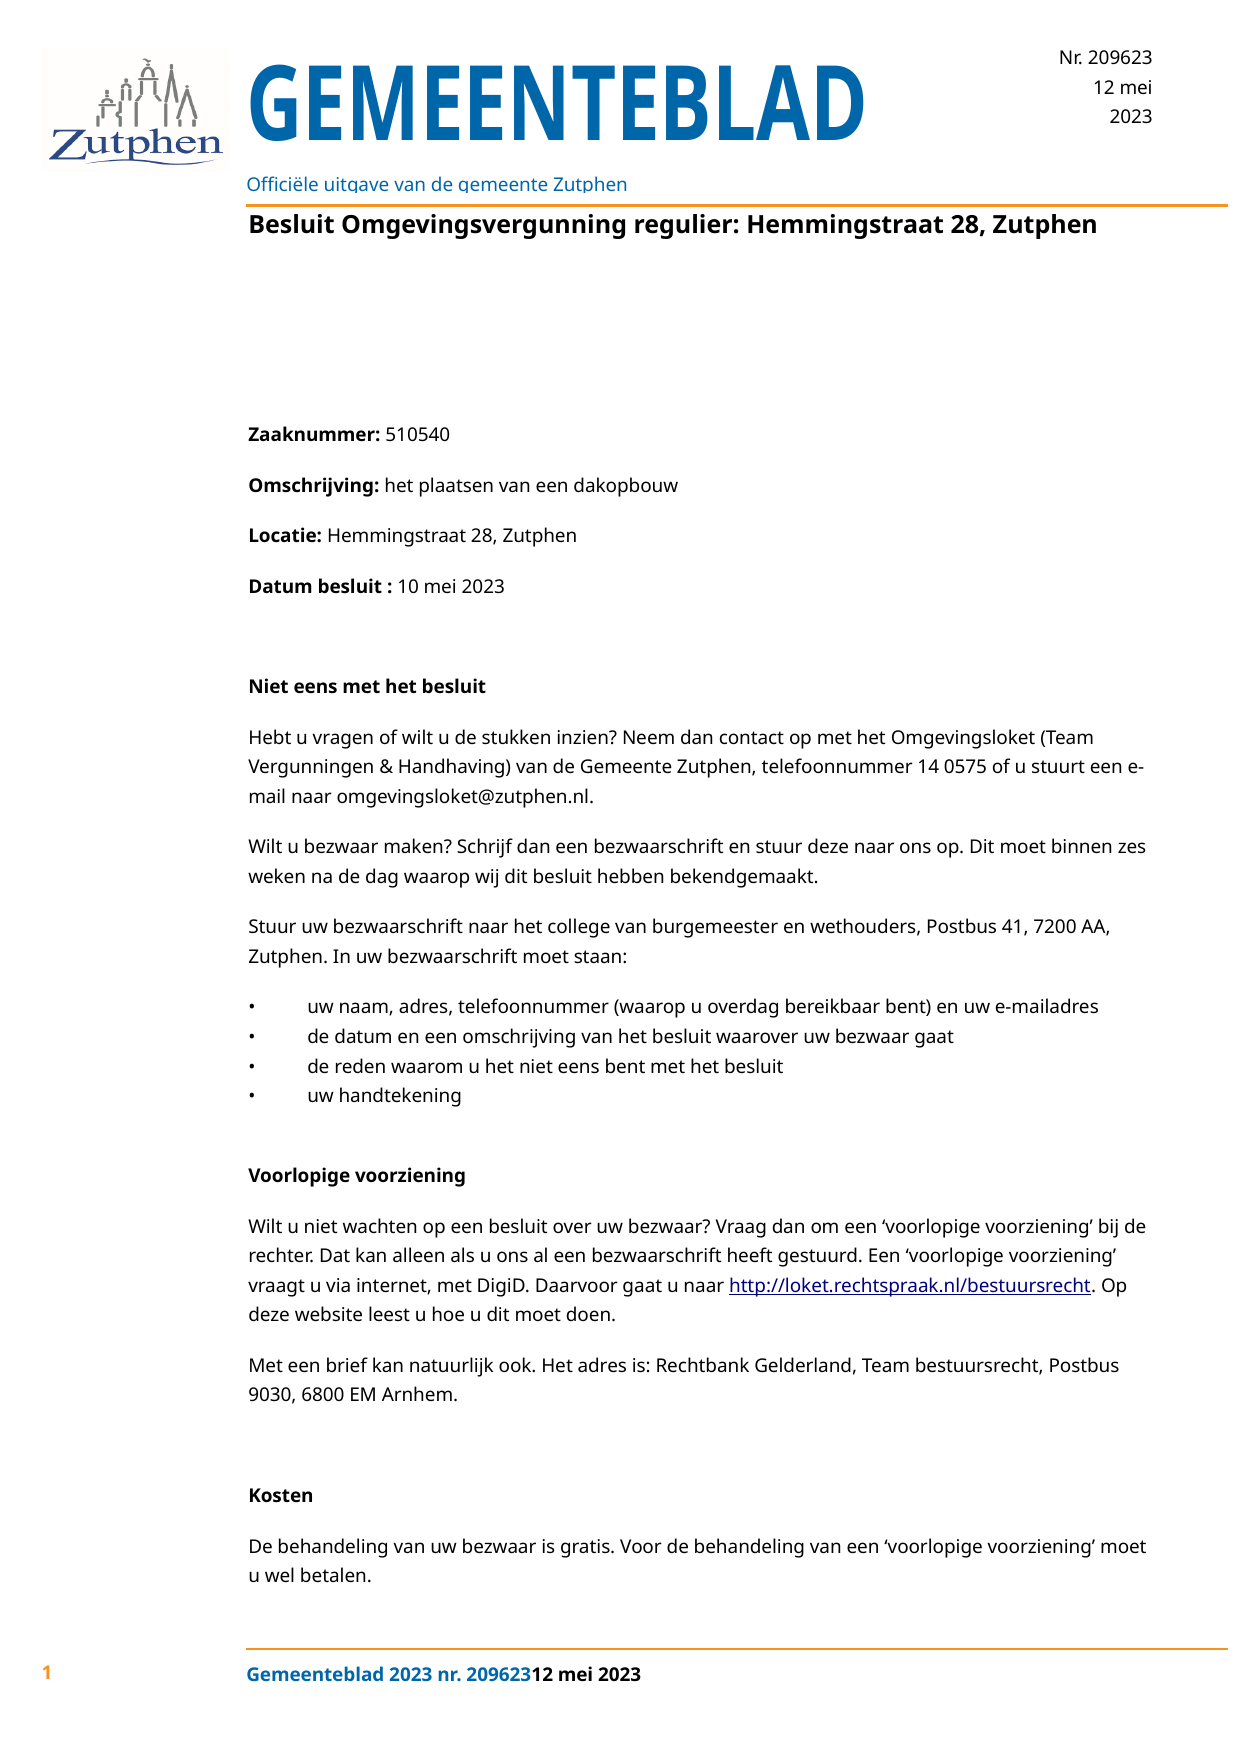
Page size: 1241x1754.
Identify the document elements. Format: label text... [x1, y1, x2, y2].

list uw handtekening [248, 1082, 1152, 1108]
picture [41, 47, 231, 172]
text Niet eens met het besluit [248, 674, 1152, 699]
text Datum besluit : 10 mei 2023 [248, 573, 1152, 598]
list de reden waarom u het niet eens bent met het besluit [248, 1053, 1152, 1078]
text Kosten [248, 1482, 1152, 1508]
text Stuur uw bezwaarschrift naar het college van burgemeester en wethouders, Postbus 41, 7200 AA, Zutphen. In uw bezwaarschrift moet staan: [248, 914, 1152, 969]
text Met een brief kan natuurlijk ook. Het adres is: Rechtbank Gelderland, Team bestuursrecht, Postbus 9030, 6800 EM Arnhem. [248, 1352, 1152, 1407]
text De behandeling van uw bezwaar is gratis. Voor de behandeling van een ‘voorlopige voorziening’ moet u wel betalen. [248, 1533, 1152, 1588]
text Voorlopige voorziening [248, 1162, 1152, 1188]
text Besluit Omgevingsvergunning regulier: Hemmingstraat 28, Zutphen [248, 207, 1152, 241]
text Hebt u vragen of wilt u de stukken inzien? Neem dan contact op met het Omgevingsloket (Team Vergunningen & Handhaving) van de Gemeente Zutphen, telefoonnummer 14 0575 of u stuurt een e-mail naar omgevingsloket@zutphen.nl. [248, 724, 1152, 809]
text Wilt u niet wachten op een besluit over uw bezwaar? Vraag dan om een ‘voorlopige voorziening’ bij de rechter. Dat kan alleen als u ons al een bezwaarschrift heeft gestuurd. Een ‘voorlopige voorziening’ vraagt u via internet, met DigiD. Daarvoor gaat u naar http://loket.rechtspraak.nl/bestuursrecht. Op deze website leest u hoe u dit moet doen. [248, 1213, 1152, 1327]
text Omschrijving: het plaatsen van een dakopbouw [248, 472, 1152, 498]
list de datum en een omschrijving van het besluit waarover uw bezwaar gaat [248, 1023, 1152, 1049]
text Zaaknummer: 510540 [248, 422, 1152, 447]
text Locatie: Hemmingstraat 28, Zutphen [248, 522, 1152, 548]
list uw naam, adres, telefoonnummer (waarop u overdag bereikbaar bent) en uw e-mailadres [248, 994, 1152, 1019]
text Wilt u bezwaar maken? Schrijf dan een bezwaarschrift en stuur deze naar ons op. Dit moet binnen zes weken na de dag waarop wij dit besluit hebben bekendgemaakt. [248, 834, 1152, 889]
